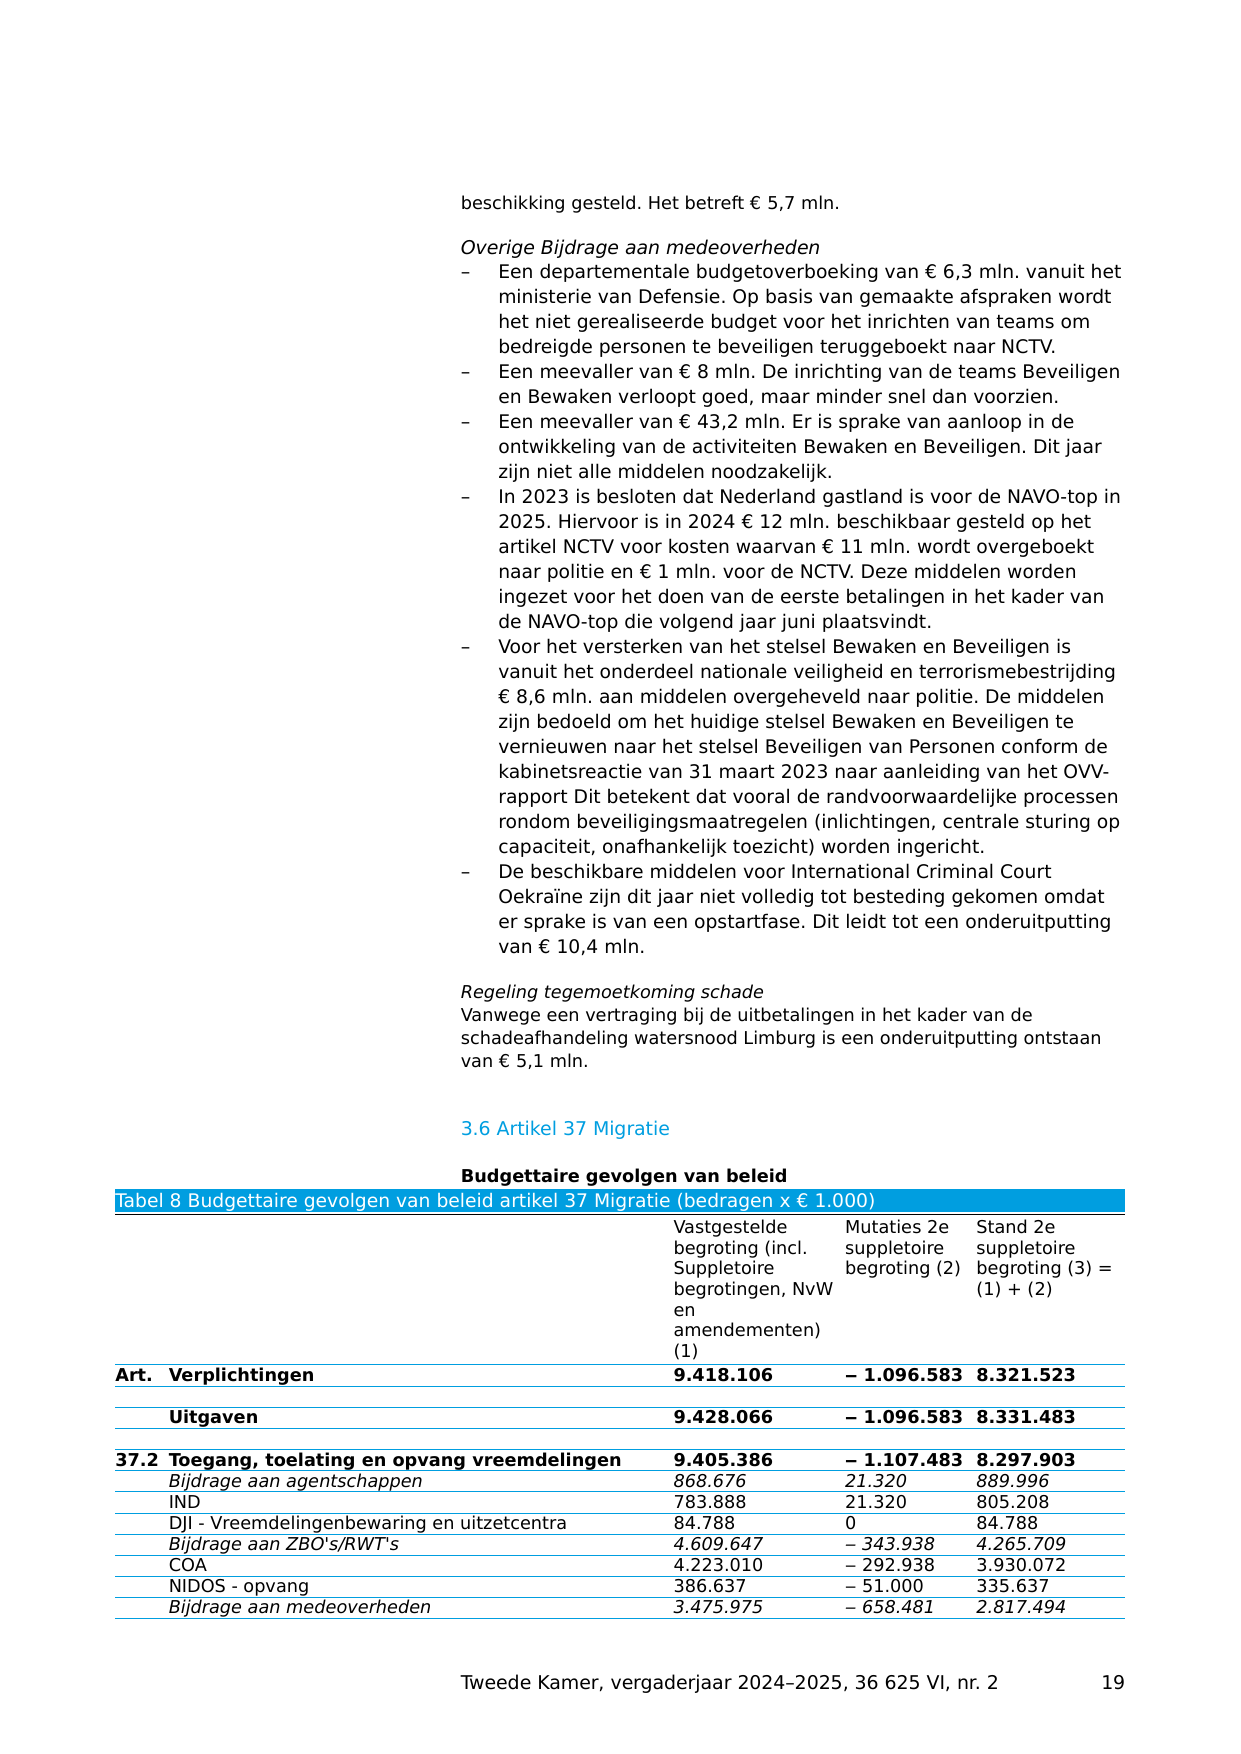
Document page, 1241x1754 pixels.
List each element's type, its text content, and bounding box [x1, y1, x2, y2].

list Een meevaller van € 43,2 mln. Er is sprake van aanloop in de ontwikkeling van de activiteiten Bewaken en Beveiligen. Dit jaar zijn niet alle middelen noodzakelijk. [461, 408, 1125, 483]
table_cell 37.2 [115, 1450, 166, 1470]
table_cell 386.637 [670, 1577, 842, 1597]
list Voor het versterken van het stelsel Bewaken en Beveiligen is vanuit het onderdeel nationale veiligheid en terrorismebestrijding € 8,6 mln. aan middelen overgeheveld naar politie. De middelen zijn bedoeld om het huidige stelsel Bewaken en Beveiligen te vernieuwen naar het stelsel Beveiligen van Personen conform de kabinetsreactie van 31 maart 2023 naar aanleiding van het OVV-rapport Dit betekent dat vooral de randvoorwaardelijke processen rondom beveiligingsmaatregelen (inlichtingen, centrale sturing op capaciteit, onafhankelijk toezicht) worden ingericht. [461, 633, 1125, 858]
table_cell 8.321.523 [973, 1365, 1125, 1386]
table_cell 9.418.106 [670, 1365, 842, 1386]
table_cell 2.817.494 [973, 1598, 1125, 1618]
table_cell Vastgestelde begroting (incl. Suppletoire begrotingen, NvW en amendementen) (1) [670, 1215, 842, 1364]
table_cell Bijdrage aan ZBO's/RWT's [166, 1535, 670, 1555]
list De beschikbare middelen voor International Criminal Court Oekraïne zijn dit jaar niet volledig tot besteding gekomen omdat er sprake is van een opstartfase. Dit leidt tot een onderuitputting van € 10,4 mln. [461, 858, 1125, 958]
text Regeling tegemoetkoming schade Vanwege een vertraging bij de uitbetalingen in het kader van de schadeafhandeling watersnood Limburg is een onderuitputting ontstaan van € 5,1 mln. [461, 981, 1125, 1095]
list Een departementale budgetoverboeking van € 6,3 mln. vanuit het ministerie van Defensie. Op basis van gemaakte afspraken wordt het niet gerealiseerde budget voor het inrichten van teams om bedreigde personen te beveiligen teruggeboekt naar NCTV. [461, 258, 1125, 358]
table_cell [115, 1471, 166, 1491]
table_cell ‒ 1.107.483 [842, 1450, 973, 1470]
table_cell 8.297.903 [973, 1450, 1125, 1470]
table_cell 805.208 [973, 1492, 1125, 1512]
table_cell [166, 1215, 670, 1364]
table_cell [115, 1408, 166, 1428]
list In 2023 is besloten dat Nederland gastland is voor de NAVO-top in 2025. Hiervoor is in 2024 € 12 mln. beschikbaar gesteld op het artikel NCTV voor kosten waarvan € 11 mln. wordt overgeboekt naar politie en € 1 mln. voor de NCTV. Deze middelen worden ingezet voor het doen van de eerste betalingen in het kader van de NAVO-top die volgend jaar juni plaatsvindt. [461, 483, 1125, 633]
table_cell [115, 1598, 166, 1618]
table_cell 868.676 [670, 1471, 842, 1491]
table_cell 9.405.386 [670, 1450, 842, 1470]
table_cell 21.320 [842, 1471, 973, 1491]
table_cell DJI - Vreemdelingenbewaring en uitzetcentra [166, 1514, 670, 1533]
table_cell Mutaties 2e suppletoire begroting (2) [842, 1215, 973, 1364]
table_cell 84.788 [973, 1514, 1125, 1533]
table_cell [115, 1387, 166, 1407]
text Budgettaire gevolgen van beleid [461, 1164, 1125, 1187]
table_cell [115, 1429, 166, 1449]
table_cell 335.637 [973, 1577, 1125, 1597]
table_cell [115, 1215, 166, 1364]
table_cell 8.331.483 [973, 1408, 1125, 1428]
table_cell [973, 1387, 1125, 1407]
table_cell 4.265.709 [973, 1535, 1125, 1555]
table_cell IND [166, 1492, 670, 1512]
table_cell [115, 1492, 166, 1512]
table_cell ‒ 1.096.583 [842, 1365, 973, 1386]
table_cell [115, 1514, 166, 1533]
table_cell 9.428.066 [670, 1408, 842, 1428]
table_cell [115, 1556, 166, 1576]
table_cell ‒ 292.938 [842, 1556, 973, 1576]
table_cell ‒ 1.096.583 [842, 1408, 973, 1428]
table_cell [115, 1577, 166, 1597]
table_cell Uitgaven [166, 1408, 670, 1428]
table_cell Stand 2e suppletoire begroting (3) = (1) + (2) [973, 1215, 1125, 1364]
table_cell NIDOS - opvang [166, 1577, 670, 1597]
table_cell [670, 1429, 842, 1449]
table_cell [842, 1387, 973, 1407]
table_cell Art. [115, 1365, 166, 1386]
table_cell Bijdrage aan agentschappen [166, 1471, 670, 1491]
table_cell 783.888 [670, 1492, 842, 1512]
table_cell [166, 1429, 670, 1449]
table_cell Toegang, toelating en opvang vreemdelingen [166, 1450, 670, 1470]
table_cell ‒ 658.481 [842, 1598, 973, 1618]
text Overige Bijdrage aan medeoverheden [461, 237, 1125, 258]
table_cell 889.996 [973, 1471, 1125, 1491]
table_cell Bijdrage aan medeoverheden [166, 1598, 670, 1618]
table_cell 4.223.010 [670, 1556, 842, 1576]
table_cell [670, 1387, 842, 1407]
table_cell 84.788 [670, 1514, 842, 1533]
list Een meevaller van € 8 mln. De inrichting van de teams Beveiligen en Bewaken verloopt goed, maar minder snel dan voorzien. [461, 358, 1125, 408]
table_cell 0 [842, 1514, 973, 1533]
table_cell [842, 1429, 973, 1449]
table_cell ‒ 343.938 [842, 1535, 973, 1555]
table_cell COA [166, 1556, 670, 1576]
table_cell [115, 1535, 166, 1555]
table_cell 3.930.072 [973, 1556, 1125, 1576]
table_cell Verplichtingen [166, 1365, 670, 1386]
table_cell 21.320 [842, 1492, 973, 1512]
title 3.6 Artikel 37 Migratie [461, 1118, 1125, 1140]
table_cell [973, 1429, 1125, 1449]
table_cell 4.609.647 [670, 1535, 842, 1555]
table_cell ‒ 51.000 [842, 1577, 973, 1597]
table_cell [166, 1387, 670, 1407]
text beschikking gesteld. Het betreft € 5,7 mln. [461, 191, 1125, 214]
table_cell 3.475.975 [670, 1598, 842, 1618]
